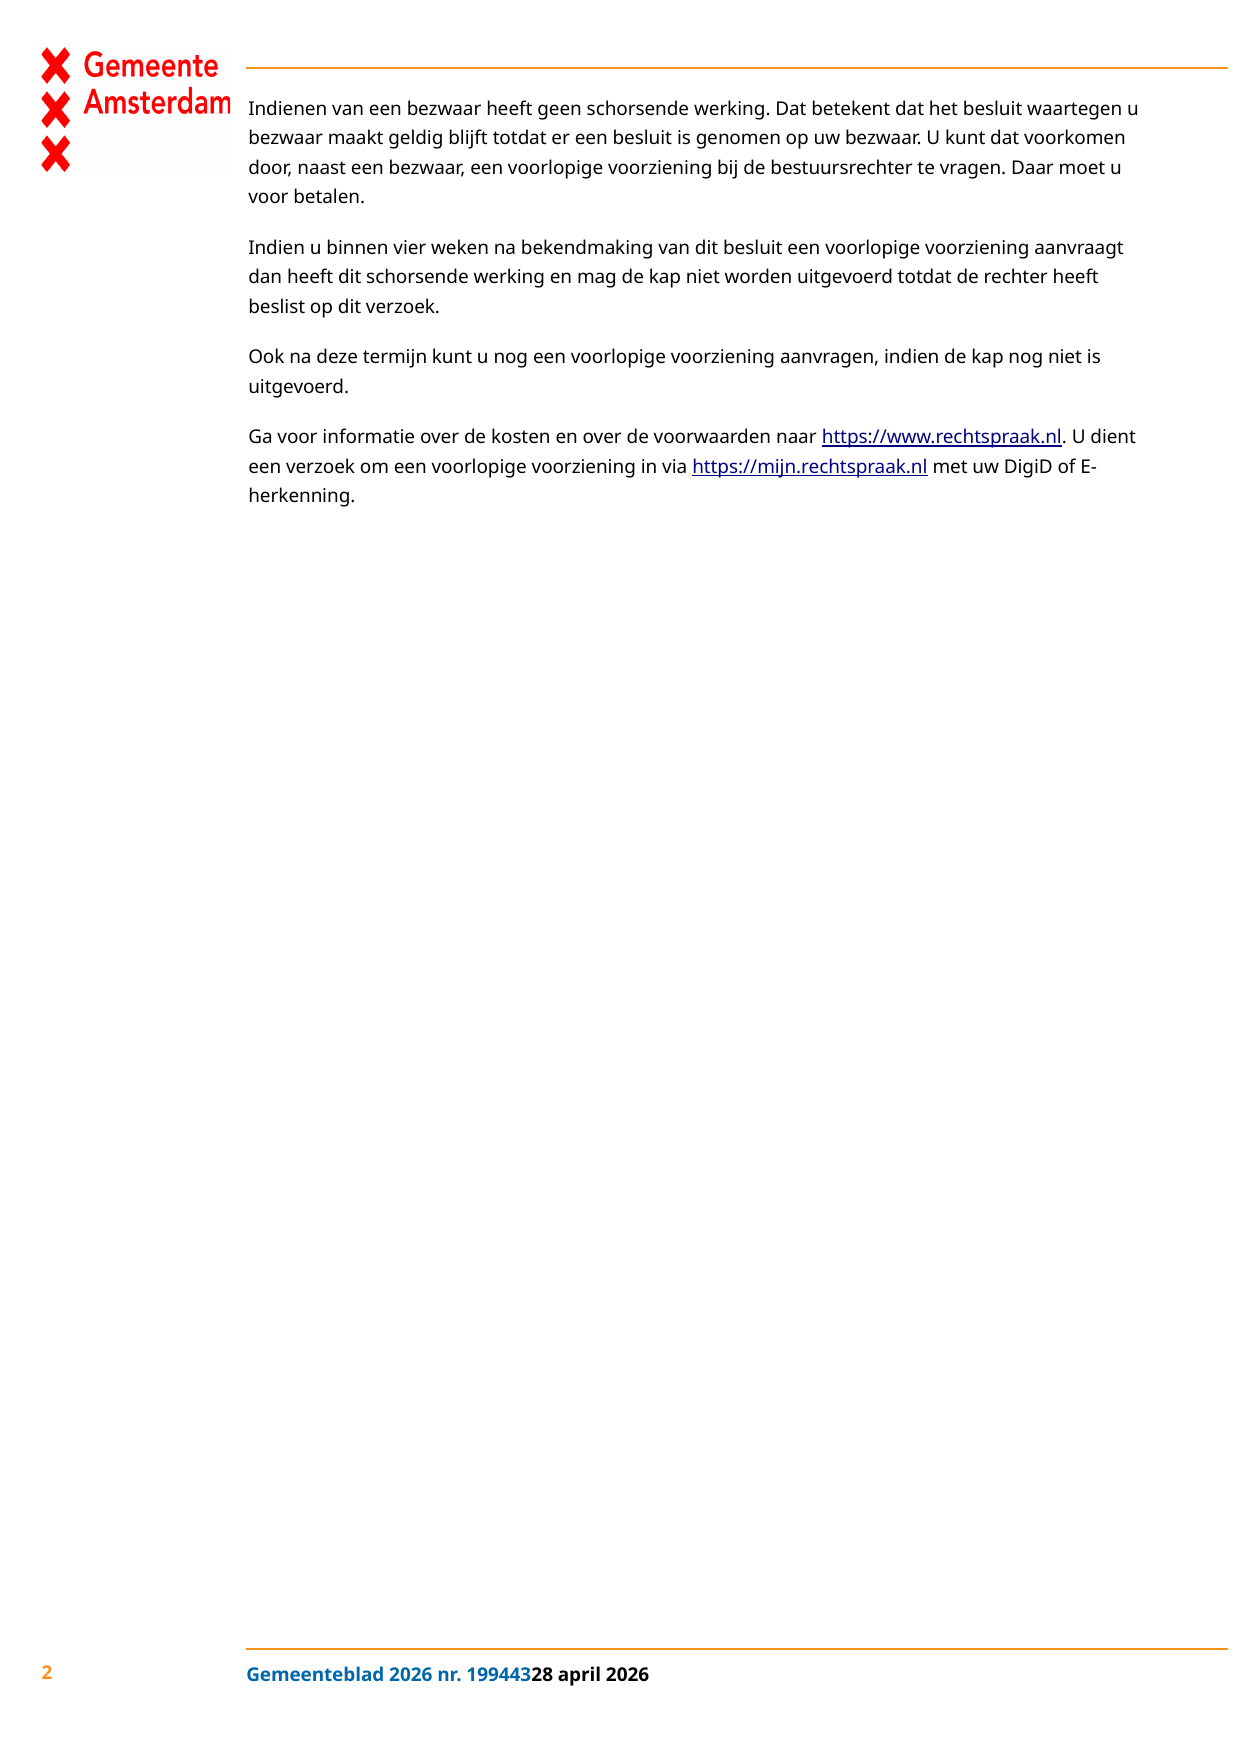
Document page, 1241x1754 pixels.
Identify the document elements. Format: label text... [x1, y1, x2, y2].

text Indien u binnen vier weken na bekendmaking van dit besluit een voorlopige voorziening aanvraagt dan heeft dit schorsende werking en mag de kap niet worden uitgevoerd totdat de rechter heeft beslist op dit verzoek. [248, 234, 1152, 319]
text Ook na deze termijn kunt u nog een voorlopige voorziening aanvragen, indien de kap nog niet is uitgevoerd. [248, 343, 1152, 399]
text Ga voor informatie over de kosten en over de voorwaarden naar https://www.rechtspraak.nl. U dient een verzoek om een voorlopige voorziening in via https://mijn.rechtspraak.nl met uw DigiD of E-herkenning. [248, 423, 1152, 508]
text Indienen van een bezwaar heeft geen schorsende werking. Dat betekent dat het besluit waartegen u bezwaar maakt geldig blijft totdat er een besluit is genomen op uw bezwaar. U kunt dat voorkomen door, naast een bezwaar, een voorlopige voorziening bij de bestuursrechter te vragen. Daar moet u voor betalen. [248, 95, 1152, 209]
picture [41, 47, 231, 172]
